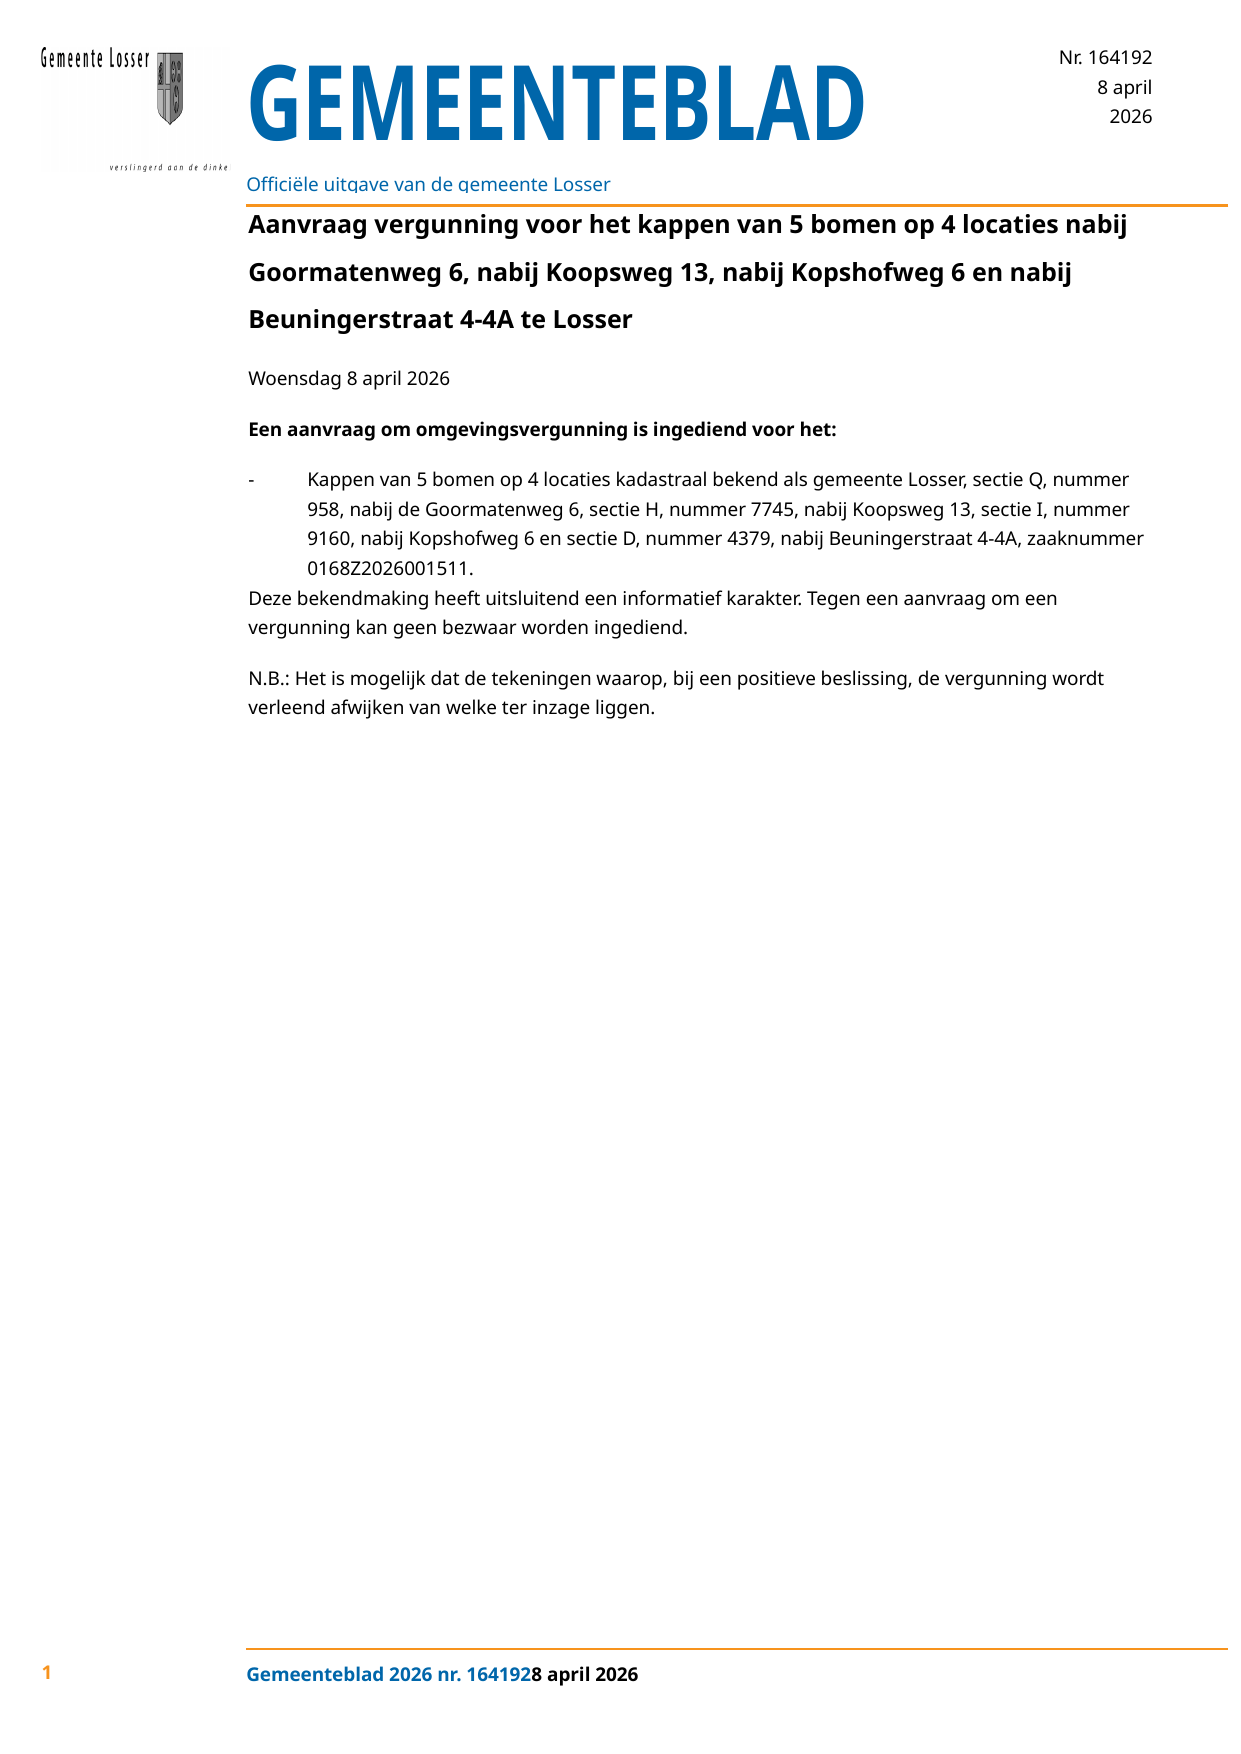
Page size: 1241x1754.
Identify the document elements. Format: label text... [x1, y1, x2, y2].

picture [41, 47, 231, 172]
text Aanvraag vergunning voor het kappen van 5 bomen op 4 locaties nabij Goormatenweg 6, nabij Koopsweg 13, nabij Kopshofweg 6 en nabij Beuningerstraat 4-4A te Losser [248, 207, 1152, 336]
text Een aanvraag om omgevingsvergunning is ingediend voor het: [248, 416, 1152, 442]
text Deze bekendmaking heeft uitsluitend een informatief karakter. Tegen een aanvraag om een vergunning kan geen bezwaar worden ingediend. [248, 585, 1152, 640]
text N.B.: Het is mogelijk dat de tekeningen waarop, bij een positieve beslissing, de vergunning wordt verleend afwijken van welke ter inzage liggen. [248, 665, 1152, 720]
list Kappen van 5 bomen op 4 locaties kadastraal bekend als gemeente Losser, sectie Q, nummer 958, nabij de Goormatenweg 6, sectie H, nummer 7745, nabij Koopsweg 13, sectie I, nummer 9160, nabij Kopshofweg 6 en sectie D, nummer 4379, nabij Beuningerstraat 4-4A, zaaknummer 0168Z2026001511. [248, 466, 1152, 581]
text Woensdag 8 april 2026 [248, 366, 1152, 391]
